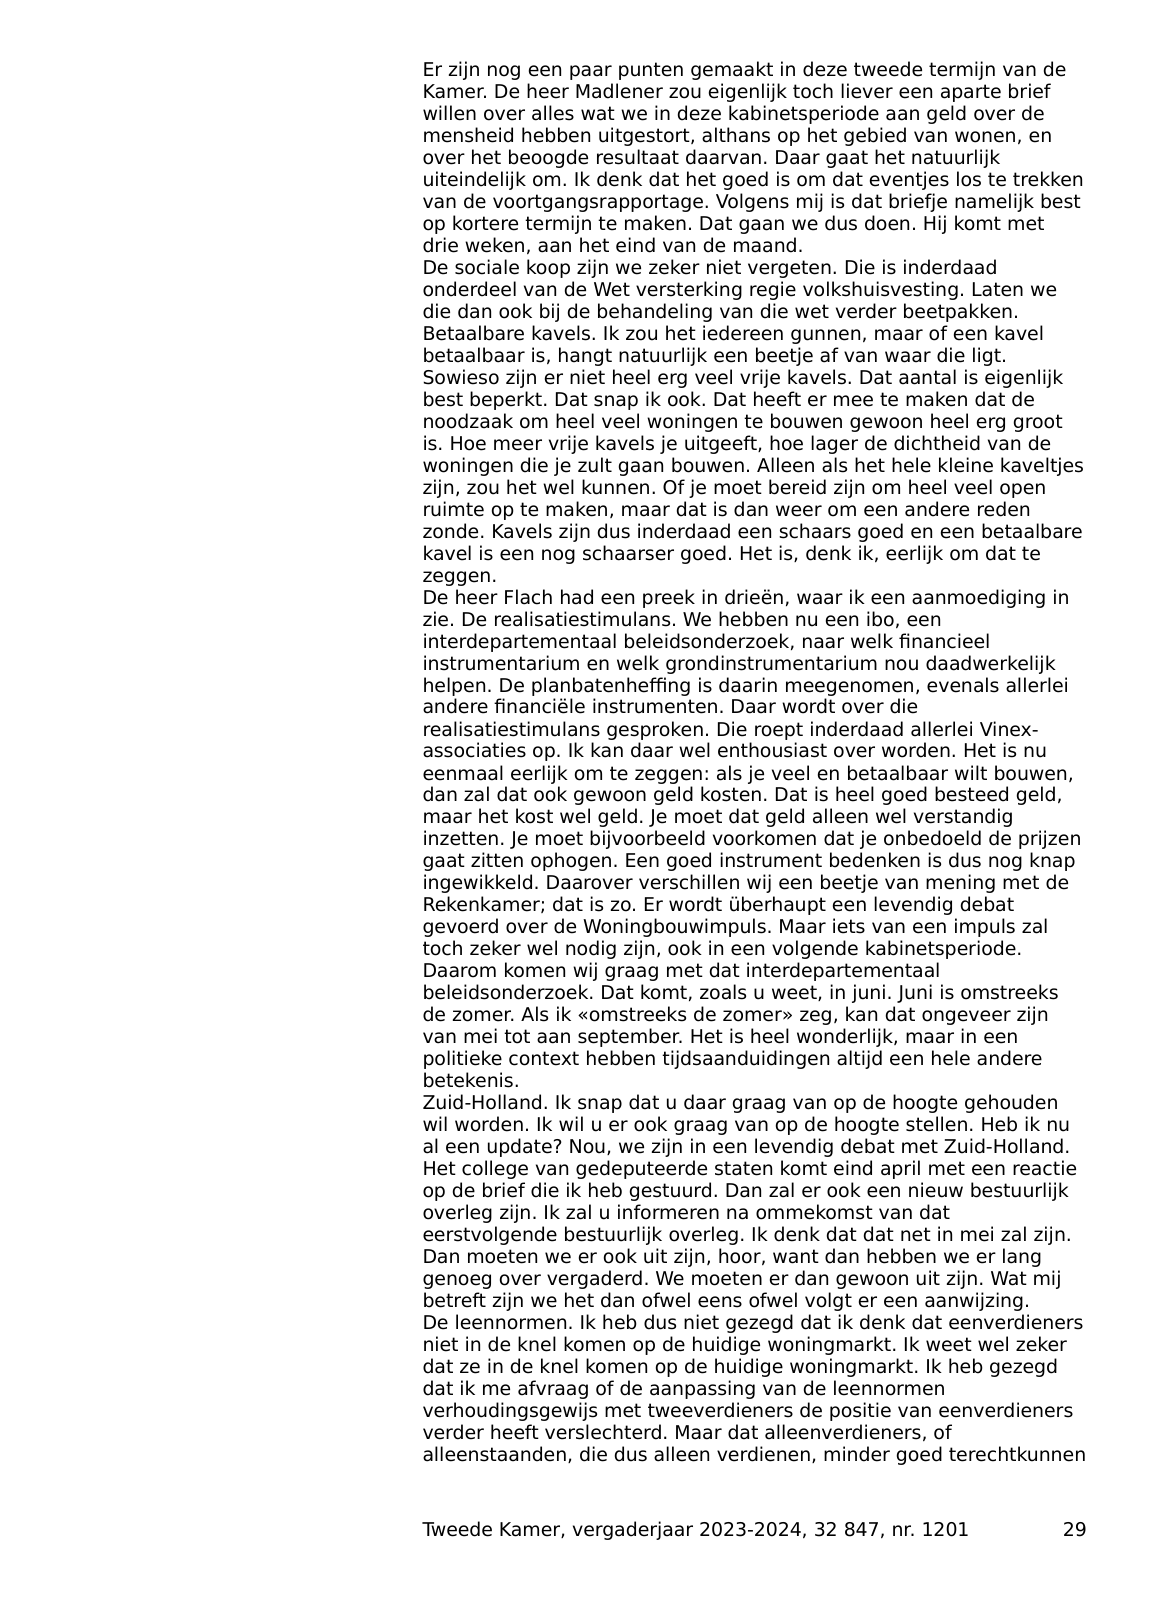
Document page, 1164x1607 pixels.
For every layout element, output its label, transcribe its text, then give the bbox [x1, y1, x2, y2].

text De sociale koop zijn we zeker niet vergeten. Die is inderdaad onderdeel van de Wet versterking regie volkshuisvesting. Laten we die dan ook bij de behandeling van die wet verder beetpakken. [422, 257, 1087, 323]
text De leennormen. Ik heb dus niet gezegd dat ik denk dat eenverdieners niet in de knel komen op de huidige woningmarkt. Ik weet wel zeker dat ze in de knel komen op de huidige woningmarkt. Ik heb gezegd dat ik me afvraag of de aanpassing van de leennormen verhoudingsgewijs met tweeverdieners de positie van eenverdieners verder heeft verslechterd. Maar dat alleenverdieners, of alleenstaanden, die dus alleen verdienen, minder goed terechtkunnen [422, 1312, 1087, 1466]
text Er zijn nog een paar punten gemaakt in deze tweede termijn van de Kamer. De heer Madlener zou eigenlijk toch liever een aparte brief willen over alles wat we in deze kabinetsperiode aan geld over de mensheid hebben uitgestort, althans op het gebied van wonen, en over het beoogde resultaat daarvan. Daar gaat het natuurlijk uiteindelijk om. Ik denk dat het goed is om dat eventjes los te trekken van de voortgangsrapportage. Volgens mij is dat briefje namelijk best op kortere termijn te maken. Dat gaan we dus doen. Hij komt met drie weken, aan het eind van de maand. [422, 59, 1087, 257]
text De heer Flach had een preek in drieën, waar ik een aanmoediging in zie. De realisatiestimulans. We hebben nu een ibo, een interdepartementaal beleidsonderzoek, naar welk financieel instrumentarium en welk grondinstrumentarium nou daadwerkelijk helpen. De planbatenheffing is daarin meegenomen, evenals allerlei andere financiële instrumenten. Daar wordt over die realisatiestimulans gesproken. Die roept inderdaad allerlei Vinex-associaties op. Ik kan daar wel enthousiast over worden. Het is nu eenmaal eerlijk om te zeggen: als je veel en betaalbaar wilt bouwen, dan zal dat ook gewoon geld kosten. Dat is heel goed besteed geld, maar het kost wel geld. Je moet dat geld alleen wel verstandig inzetten. Je moet bijvoorbeeld voorkomen dat je onbedoeld de prijzen gaat zitten ophogen. Een goed instrument bedenken is dus nog knap ingewikkeld. Daarover verschillen wij een beetje van mening met de Rekenkamer; dat is zo. Er wordt überhaupt een levendig debat gevoerd over de Woningbouwimpuls. Maar iets van een impuls zal toch zeker wel nodig zijn, ook in een volgende kabinetsperiode. Daarom komen wij graag met dat interdepartementaal beleidsonderzoek. Dat komt, zoals u weet, in juni. Juni is omstreeks de zomer. Als ik «omstreeks de zomer» zeg, kan dat ongeveer zijn van mei tot aan september. Het is heel wonderlijk, maar in een politieke context hebben tijdsaanduidingen altijd een hele andere betekenis. [422, 587, 1087, 1092]
text Betaalbare kavels. Ik zou het iedereen gunnen, maar of een kavel betaalbaar is, hangt natuurlijk een beetje af van waar die ligt. Sowieso zijn er niet heel erg veel vrije kavels. Dat aantal is eigenlijk best beperkt. Dat snap ik ook. Dat heeft er mee te maken dat de noodzaak om heel veel woningen te bouwen gewoon heel erg groot is. Hoe meer vrije kavels je uitgeeft, hoe lager de dichtheid van de woningen die je zult gaan bouwen. Alleen als het hele kleine kaveltjes zijn, zou het wel kunnen. Of je moet bereid zijn om heel veel open ruimte op te maken, maar dat is dan weer om een andere reden zonde. Kavels zijn dus inderdaad een schaars goed en een betaalbare kavel is een nog schaarser goed. Het is, denk ik, eerlijk om dat te zeggen. [422, 323, 1087, 587]
text Zuid-Holland. Ik snap dat u daar graag van op de hoogte gehouden wil worden. Ik wil u er ook graag van op de hoogte stellen. Heb ik nu al een update? Nou, we zijn in een levendig debat met Zuid-Holland. Het college van gedeputeerde staten komt eind april met een reactie op de brief die ik heb gestuurd. Dan zal er ook een nieuw bestuurlijk overleg zijn. Ik zal u informeren na ommekomst van dat eerstvolgende bestuurlijk overleg. Ik denk dat dat net in mei zal zijn. Dan moeten we er ook uit zijn, hoor, want dan hebben we er lang genoeg over vergaderd. We moeten er dan gewoon uit zijn. Wat mij betreft zijn we het dan ofwel eens ofwel volgt er een aanwijzing. [422, 1092, 1087, 1312]
